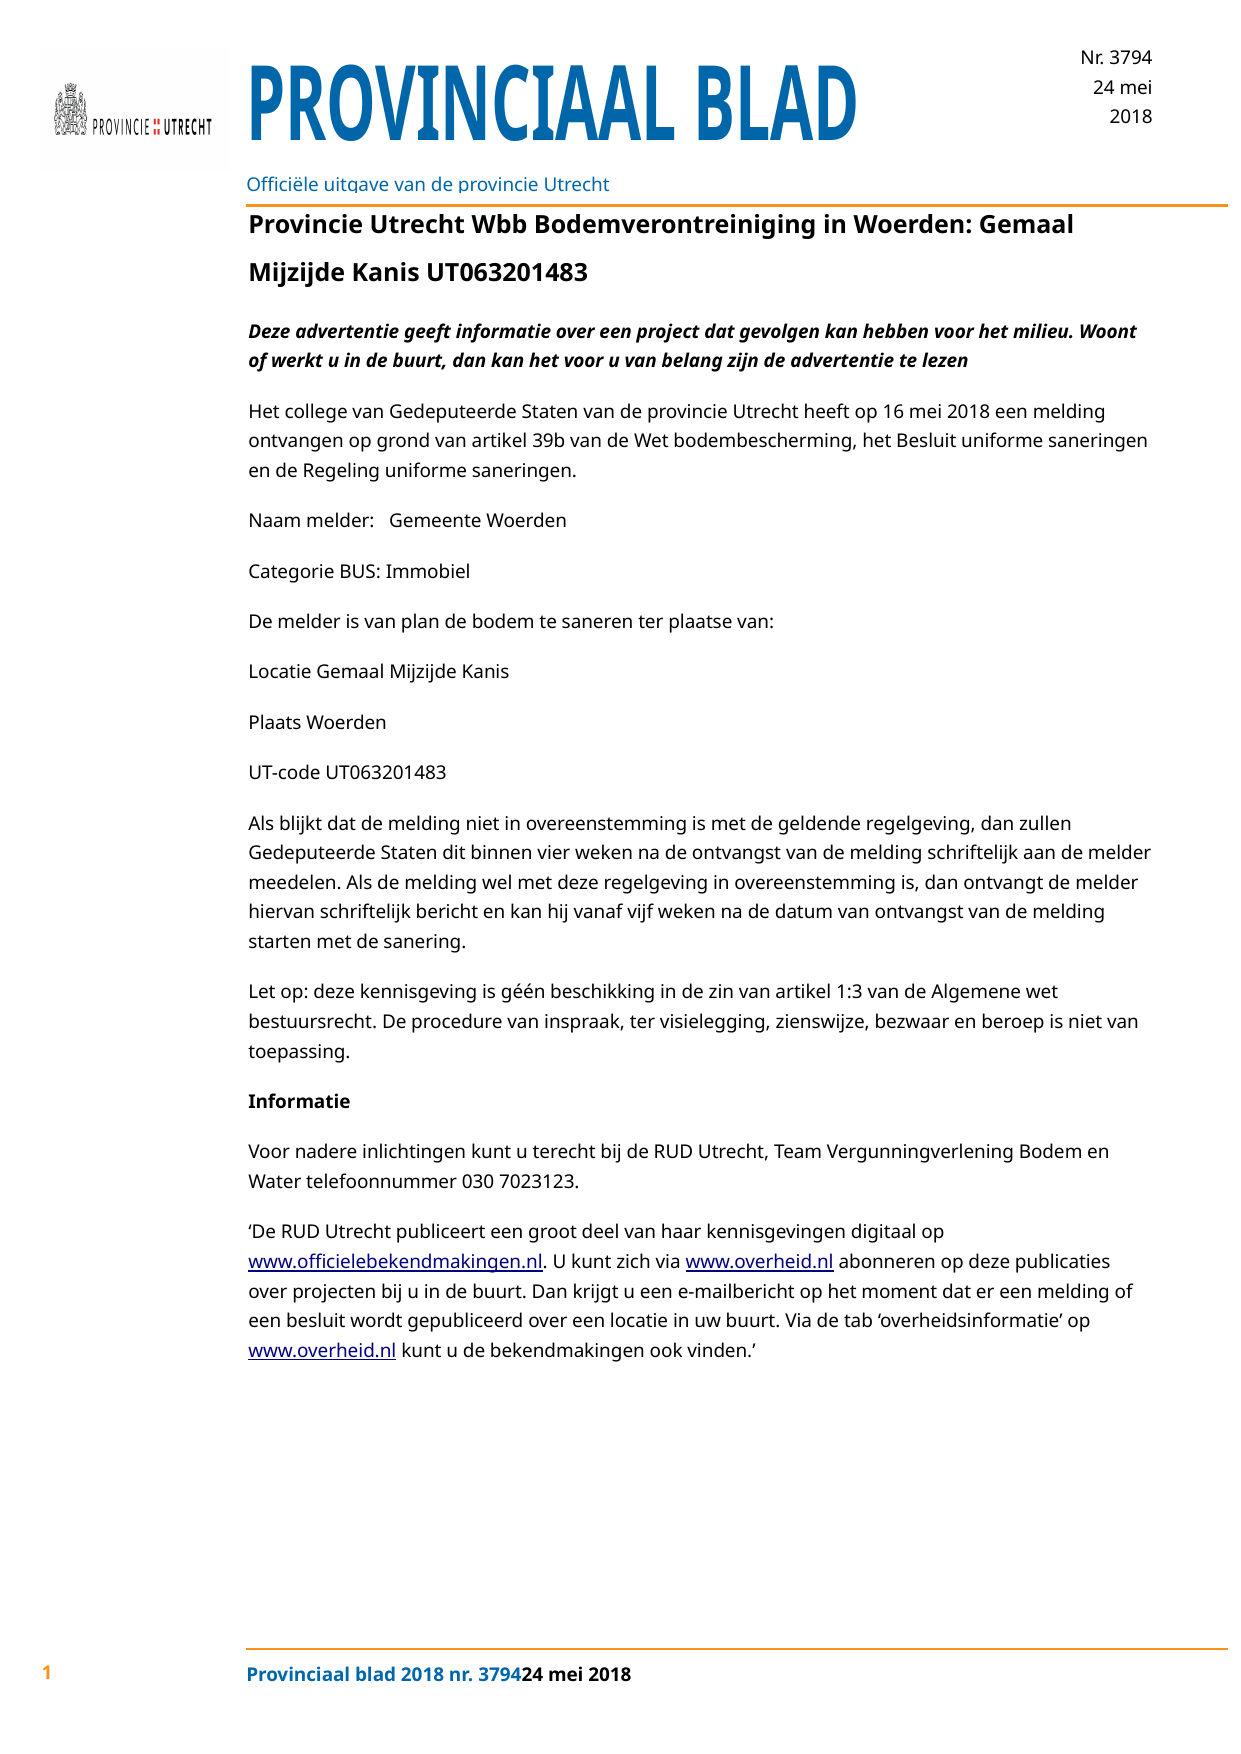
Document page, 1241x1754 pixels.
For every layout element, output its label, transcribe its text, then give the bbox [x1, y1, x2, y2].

text Provincie Utrecht Wbb Bodemverontreiniging in Woerden: Gemaal Mijzijde Kanis UT063201483 [248, 207, 1152, 288]
text Het college van Gedeputeerde Staten van de provincie Utrecht heeft op 16 mei 2018 een melding ontvangen op grond van artikel 39b van de Wet bodembescherming, het Besluit uniforme saneringen en de Regeling uniforme saneringen. [248, 398, 1152, 483]
text ‘De RUD Utrecht publiceert een groot deel van haar kennisgevingen digitaal op www.officielebekendmakingen.nl. U kunt zich via www.overheid.nl abonneren op deze publicaties over projecten bij u in de buurt. Dan krijgt u een e-mailbericht op het moment dat er een melding of een besluit wordt gepubliceerd over een locatie in uw buurt. Via de tab ‘overheidsinformatie’ op www.overheid.nl kunt u de bekendmakingen ook vinden.’ [248, 1219, 1152, 1363]
text De melder is van plan de bodem te saneren ter plaatse van: [248, 608, 1152, 634]
picture [41, 47, 231, 172]
text Voor nadere inlichtingen kunt u terecht bij de RUD Utrecht, Team Vergunningverlening Bodem en Water telefoonnummer 030 7023123. [248, 1139, 1152, 1194]
text Let op: deze kennisgeving is géén beschikking in de zin van artikel 1:3 van de Algemene wet bestuursrecht. De procedure van inspraak, ter visielegging, zienswijze, bezwaar en beroep is niet van toepassing. [248, 979, 1152, 1064]
text Categorie BUS: Immobiel [248, 558, 1152, 584]
text UT-code UT063201483 [248, 759, 1152, 785]
text Informatie [248, 1088, 1152, 1114]
text Naam melder: Gemeente Woerden [248, 507, 1152, 533]
text Als blijkt dat de melding niet in overeenstemming is met de geldende regelgeving, dan zullen Gedeputeerde Staten dit binnen vier weken na de ontvangst van de melding schriftelijk aan de melder meedelen. Als de melding wel met deze regelgeving in overeenstemming is, dan ontvangt de melder hiervan schriftelijk bericht en kan hij vanaf vijf weken na de datum van ontvangst van de melding starten met de sanering. [248, 810, 1152, 954]
text Locatie Gemaal Mijzijde Kanis [248, 659, 1152, 684]
text Plaats Woerden [248, 709, 1152, 735]
text Deze advertentie geeft informatie over een project dat gevolgen kan hebben voor het milieu. Woont of werkt u in de buurt, dan kan het voor u van belang zijn de advertentie te lezen [248, 318, 1152, 373]
